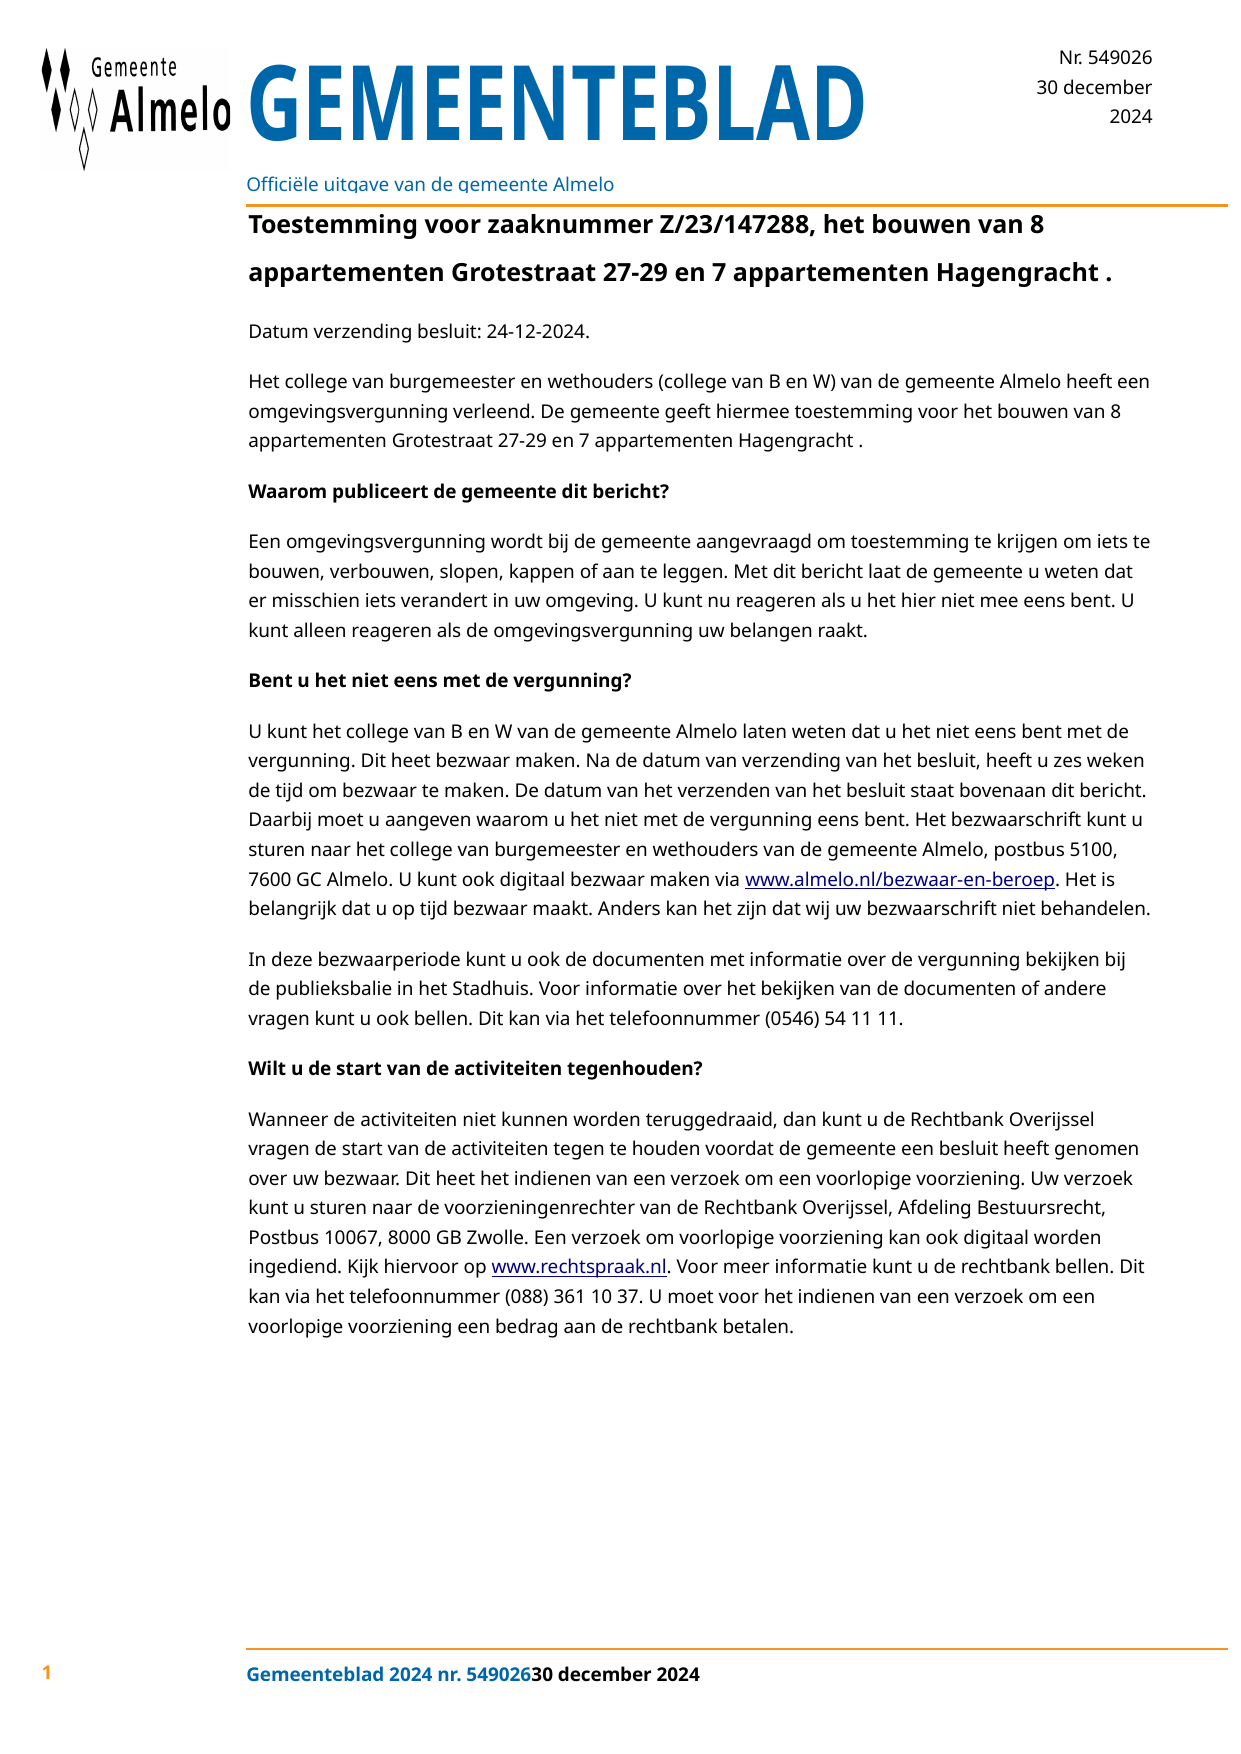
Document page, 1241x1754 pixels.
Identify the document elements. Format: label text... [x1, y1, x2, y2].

text U kunt het college van B en W van de gemeente Almelo laten weten dat u het niet eens bent met de vergunning. Dit heet bezwaar maken. Na de datum van verzending van het besluit, heeft u zes weken de tijd om bezwaar te maken. De datum van het verzenden van het besluit staat bovenaan dit bericht. Daarbij moet u aangeven waarom u het niet met de vergunning eens bent. Het bezwaarschrift kunt u sturen naar het college van burgemeester en wethouders van de gemeente Almelo, postbus 5100, 7600 GC Almelo. U kunt ook digitaal bezwaar maken via www.almelo.nl/bezwaar-en-beroep. Het is belangrijk dat u op tijd bezwaar maakt. Anders kan het zijn dat wij uw bezwaarschrift niet behandelen. [248, 718, 1152, 921]
text Wilt u de start van de activiteiten tegenhouden? [248, 1055, 1152, 1081]
text Een omgevingsvergunning wordt bij de gemeente aangevraagd om toestemming te krijgen om iets te bouwen, verbouwen, slopen, kappen of aan te leggen. Met dit bericht laat de gemeente u weten dat er misschien iets verandert in uw omgeving. U kunt nu reageren als u het hier niet mee eens bent. U kunt alleen reageren als de omgevingsvergunning uw belangen raakt. [248, 528, 1152, 643]
text Het college van burgemeester en wethouders (college van B en W) van de gemeente Almelo heeft een omgevingsvergunning verleend. De gemeente geeft hiermee toestemming voor het bouwen van 8 appartementen Grotestraat 27-29 en 7 appartementen Hagengracht . [248, 368, 1152, 453]
picture [41, 47, 231, 172]
text Datum verzending besluit: 24-12-2024. [248, 318, 1152, 344]
text Toestemming voor zaaknummer Z/23/147288, het bouwen van 8 appartementen Grotestraat 27-29 en 7 appartementen Hagengracht . [248, 207, 1152, 288]
text Waarom publiceert de gemeente dit bericht? [248, 478, 1152, 504]
text In deze bezwaarperiode kunt u ook de documenten met informatie over de vergunning bekijken bij de publieksbalie in het Stadhuis. Voor informatie over het bekijken van de documenten of andere vragen kunt u ook bellen. Dit kan via het telefoonnummer (0546) 54 11 11. [248, 946, 1152, 1031]
text Wanneer de activiteiten niet kunnen worden teruggedraaid, dan kunt u de Rechtbank Overijssel vragen de start van de activiteiten tegen te houden voordat de gemeente een besluit heeft genomen over uw bezwaar. Dit heet het indienen van een verzoek om een voorlopige voorziening. Uw verzoek kunt u sturen naar de voorzieningenrechter van de Rechtbank Overijssel, Afdeling Bestuursrecht, Postbus 10067, 8000 GB Zwolle. Een verzoek om voorlopige voorziening kan ook digitaal worden ingediend. Kijk hiervoor op www.rechtspraak.nl. Voor meer informatie kunt u de rechtbank bellen. Dit kan via het telefoonnummer (088) 361 10 37. U moet voor het indienen van een verzoek om een voorlopige voorziening een bedrag aan de rechtbank betalen. [248, 1106, 1152, 1339]
text Bent u het niet eens met de vergunning? [248, 667, 1152, 693]
